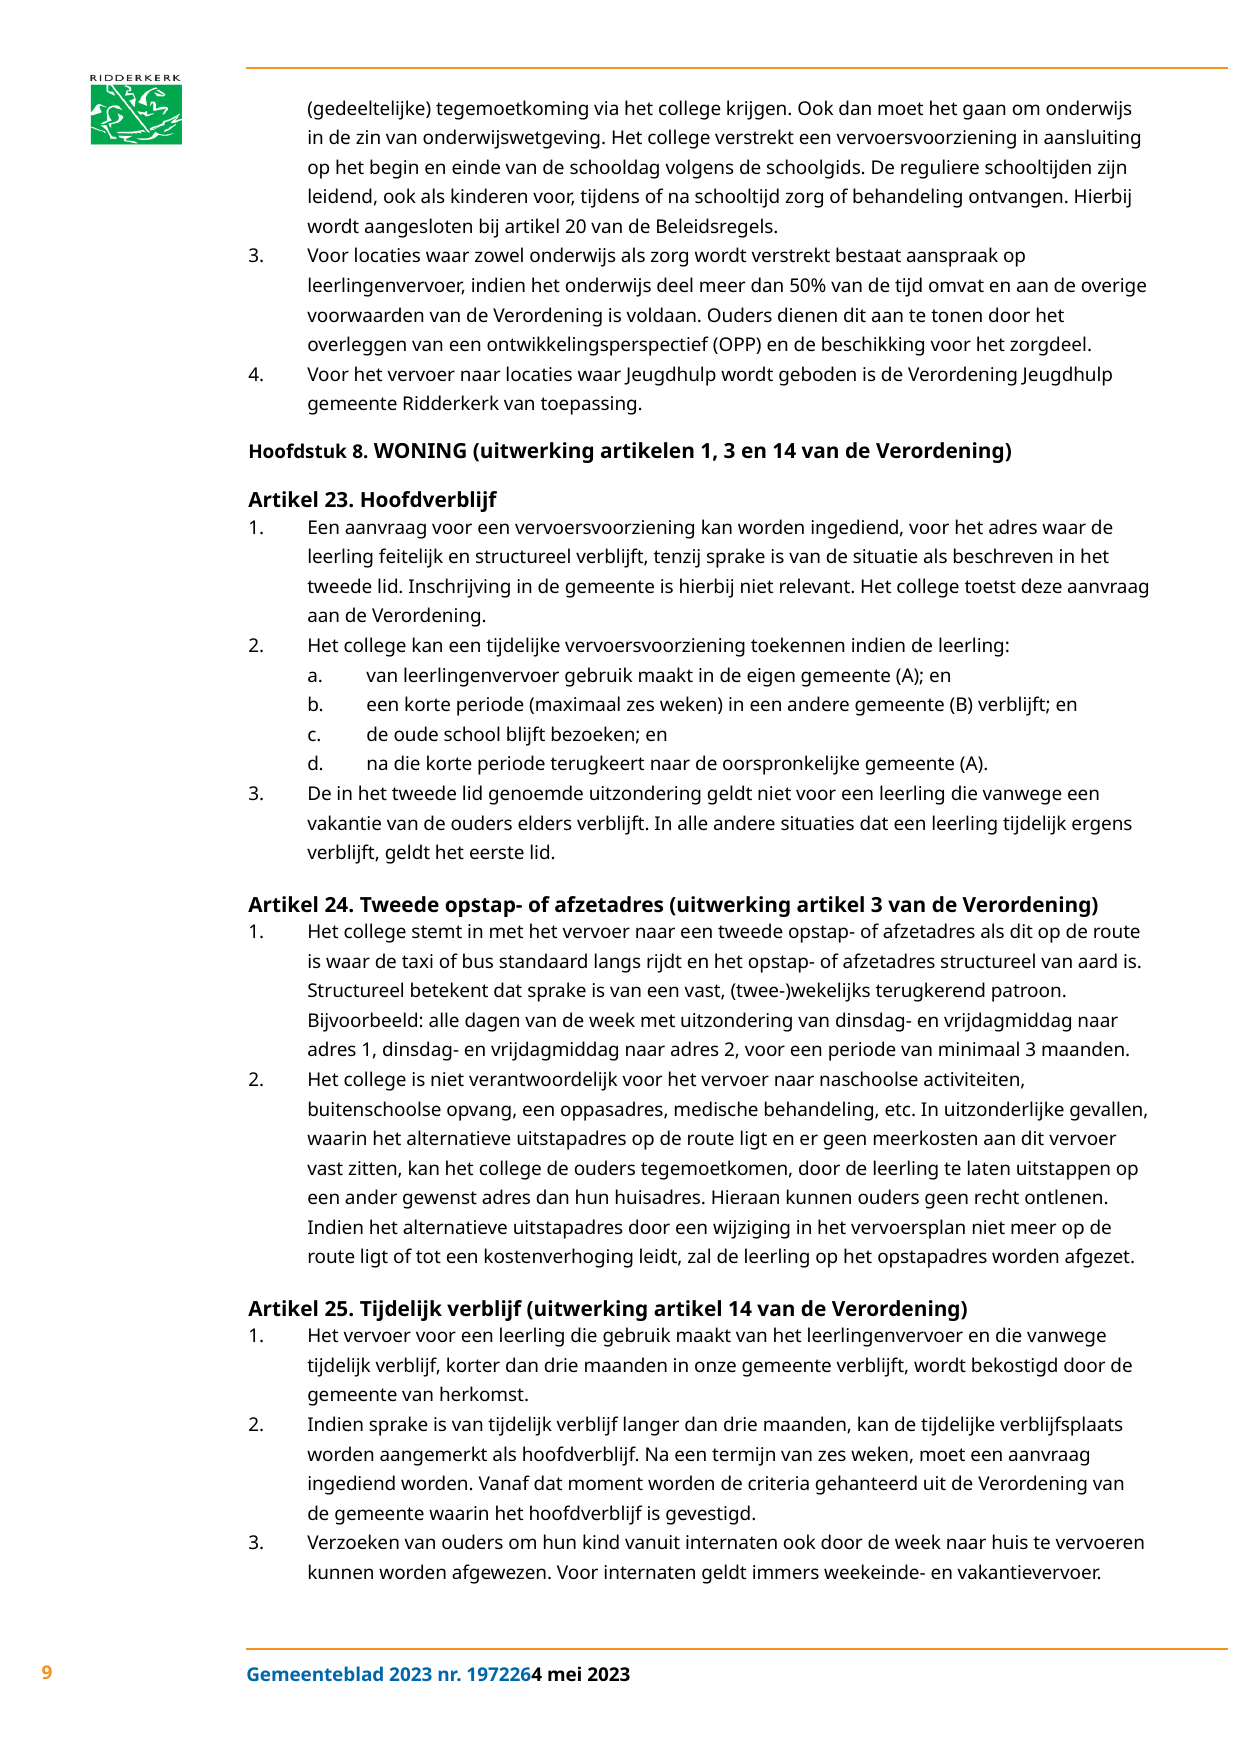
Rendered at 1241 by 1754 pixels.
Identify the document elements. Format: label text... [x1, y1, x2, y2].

list na die korte periode terugkeert naar de oorspronkelijke gemeente (A). [307, 751, 1152, 776]
list Het college stemt in met het vervoer naar een tweede opstap- of afzetadres als dit op de route is waar de taxi of bus standaard langs rijdt en het opstap- of afzetadres structureel van aard is. Structureel betekent dat sprake is van een vast, (twee-)wekelijks terugkerend patroon. Bijvoorbeeld: alle dagen van de week met uitzondering van dinsdag- en vrijdagmiddag naar adres 1, dinsdag- en vrijdagmiddag naar adres 2, voor een periode van minimaal 3 maanden. [248, 918, 1152, 1062]
list (gedeeltelijke) tegemoetkoming via het college krijgen. Ook dan moet het gaan om onderwijs in de zin van onderwijswetgeving. Het college verstrekt een vervoersvoorziening in aansluiting op het begin en einde van de schooldag volgens de schoolgids. De reguliere schooltijden zijn leidend, ook als kinderen voor, tijdens of na schooltijd zorg of behandeling ontvangen. Hierbij wordt aangesloten bij artikel 20 van de Beleidsregels. [248, 95, 1152, 239]
text Artikel 25. Tijdelijk verblijf (uitwerking artikel 14 van de Verordening) [248, 1294, 1152, 1322]
list Het college kan een tijdelijke vervoersvoorziening toekennen indien de leerling: [248, 632, 1152, 658]
list een korte periode (maximaal zes weken) in een andere gemeente (B) verblijft; en [307, 691, 1152, 717]
list De in het tweede lid genoemde uitzondering geldt niet voor een leerling die vanwege een vakantie van de ouders elders verblijft. In alle andere situaties dat een leerling tijdelijk ergens verblijft, geldt het eerste lid. [248, 780, 1152, 865]
list Een aanvraag voor een vervoersvoorziening kan worden ingediend, voor het adres waar de leerling feitelijk en structureel verblijft, tenzij sprake is van de situatie als beschreven in het tweede lid. Inschrijving in de gemeente is hierbij niet relevant. Het college toetst deze aanvraag aan de Verordening. [248, 514, 1152, 628]
list de oude school blijft bezoeken; en [307, 721, 1152, 747]
list Verzoeken van ouders om hun kind vanuit internaten ook door de week naar huis te vervoeren kunnen worden afgewezen. Voor internaten geldt immers weekeinde- en vakantievervoer. [248, 1529, 1152, 1585]
list Het college is niet verantwoordelijk voor het vervoer naar naschoolse activiteiten, buitenschoolse opvang, een oppasadres, medische behandeling, etc. In uitzonderlijke gevallen, waarin het alternatieve uitstapadres op de route ligt en er geen meerkosten aan dit vervoer vast zitten, kan het college de ouders tegemoetkomen, door de leerling te laten uitstappen op een ander gewenst adres dan hun huisadres. Hieraan kunnen ouders geen recht ontlenen. Indien het alternatieve uitstapadres door een wijziging in het vervoersplan niet meer op de route ligt of tot een kostenverhoging leidt, zal de leerling op het opstapadres worden afgezet. [248, 1066, 1152, 1269]
text Artikel 23. Hoofdverblijf [248, 486, 1152, 514]
picture [41, 47, 231, 172]
list van leerlingenvervoer gebruik maakt in de eigen gemeente (A); en [307, 662, 1152, 688]
text Artikel 24. Tweede opstap- of afzetadres (uitwerking artikel 3 van de Verordening) [248, 890, 1152, 918]
list Indien sprake is van tijdelijk verblijf langer dan drie maanden, kan de tijdelijke verblijfsplaats worden aangemerkt als hoofdverblijf. Na een termijn van zes weken, moet een aanvraag ingediend worden. Vanaf dat moment worden de criteria gehanteerd uit de Verordening van de gemeente waarin het hoofdverblijf is gevestigd. [248, 1411, 1152, 1526]
text Hoofdstuk 8. WONING (uitwerking artikelen 1, 3 en 14 van de Verordening) [248, 436, 1152, 465]
list Voor locaties waar zowel onderwijs als zorg wordt verstrekt bestaat aanspraak op leerlingenvervoer, indien het onderwijs deel meer dan 50% van de tijd omvat en aan de overige voorwaarden van de Verordening is voldaan. Ouders dienen dit aan te tonen door het overleggen van een ontwikkelingsperspectief (OPP) en de beschikking voor het zorgdeel. [248, 243, 1152, 357]
list Voor het vervoer naar locaties waar Jeugdhulp wordt geboden is de Verordening Jeugdhulp gemeente Ridderkerk van toepassing. [248, 361, 1152, 416]
list Het vervoer voor een leerling die gebruik maakt van het leerlingenvervoer en die vanwege tijdelijk verblijf, korter dan drie maanden in onze gemeente verblijft, wordt bekostigd door de gemeente van herkomst. [248, 1322, 1152, 1407]
